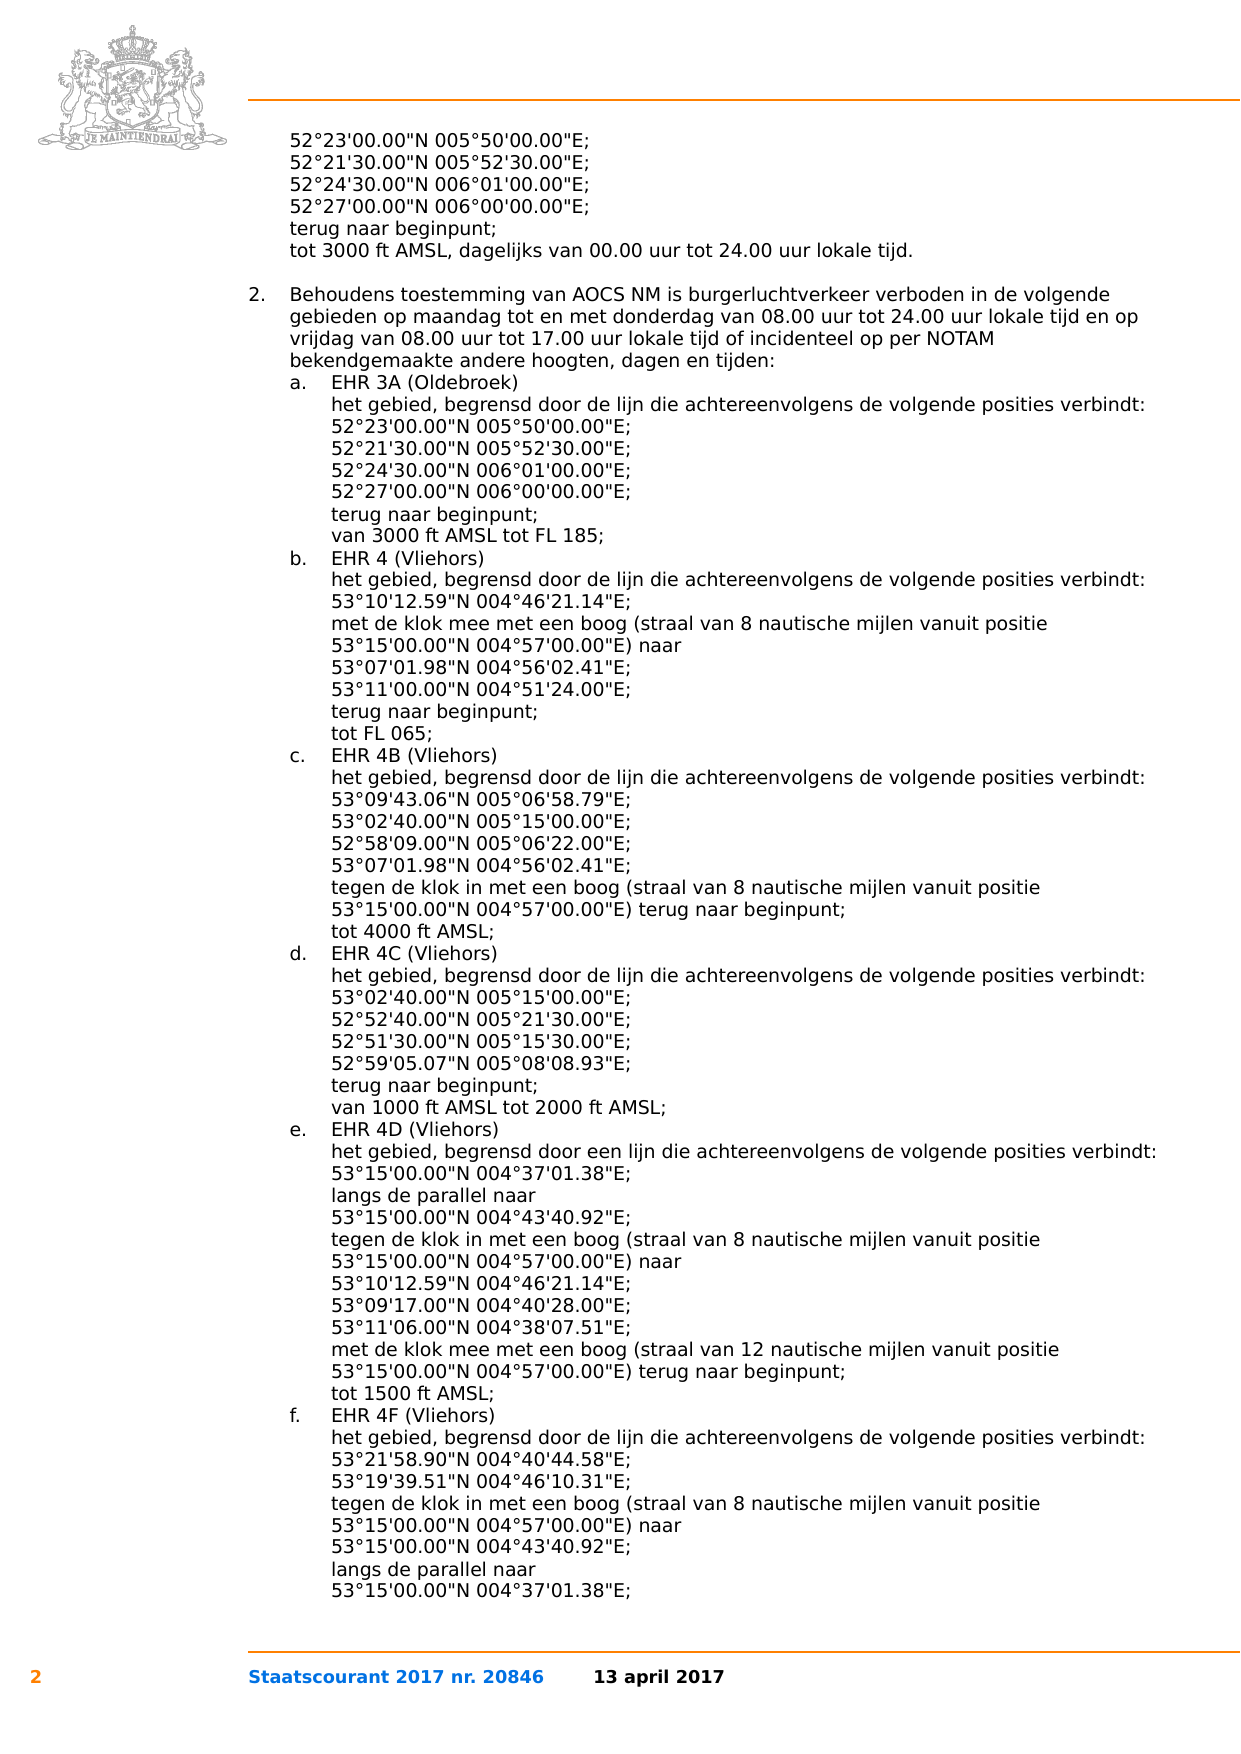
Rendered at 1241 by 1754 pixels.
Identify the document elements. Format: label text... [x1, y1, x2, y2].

text het gebied, begrensd door de lijn die achtereenvolgens de volgende posities verbindt: [331, 393, 1163, 416]
text 2. Behoudens toestemming van AOCS NM is burgerluchtverkeer verboden in de volgende gebieden op maandag tot en met donderdag van 08.00 uur tot 24.00 uur lokale tijd en op vrijdag van 08.00 uur tot 17.00 uur lokale tijd of incidenteel op per NOTAM bekendgemaakte andere hoogten, dagen en tijden: [248, 284, 1163, 372]
text tegen de klok in met een boog (straal van 8 nautische mijlen vanuit positie 53°15'00.00"N 004°57'00.00"E) naar [331, 1492, 1163, 1536]
text 52°52'40.00"N 005°21'30.00"E; [331, 1009, 1163, 1031]
text 53°10'12.59"N 004°46'21.14"E; [331, 1273, 1163, 1295]
text van 1000 ft AMSL tot 2000 ft AMSL; [331, 1097, 1163, 1119]
text 53°15'00.00"N 004°37'01.38"E; [331, 1163, 1163, 1185]
text tot 3000 ft AMSL, dagelijks van 00.00 uur tot 24.00 uur lokale tijd. [289, 240, 1163, 262]
text terug naar beginpunt; [331, 503, 1163, 525]
text het gebied, begrensd door de lijn die achtereenvolgens de volgende posities verbindt: [331, 767, 1163, 789]
text 53°02'40.00"N 005°15'00.00"E; [331, 987, 1163, 1009]
text 52°51'30.00"N 005°15'30.00"E; [331, 1031, 1163, 1053]
text 52°24'30.00"N 006°01'00.00"E; [331, 459, 1163, 481]
text 53°15'00.00"N 004°43'40.92"E; [331, 1536, 1163, 1558]
text met de klok mee met een boog (straal van 8 nautische mijlen vanuit positie 53°15'00.00"N 004°57'00.00"E) naar [331, 613, 1163, 657]
text 53°09'17.00"N 004°40'28.00"E; [331, 1295, 1163, 1317]
text 53°09'43.06"N 005°06'58.79"E; [331, 789, 1163, 811]
text 53°02'40.00"N 005°15'00.00"E; [331, 811, 1163, 833]
text e. EHR 4D (Vliehors) [289, 1119, 1163, 1141]
text terug naar beginpunt; [289, 218, 1163, 240]
text het gebied, begrensd door een lijn die achtereenvolgens de volgende posities verbindt: [331, 1141, 1163, 1163]
text 53°15'00.00"N 004°37'01.38"E; [331, 1580, 1163, 1602]
text tot FL 065; [331, 723, 1163, 745]
text tot 4000 ft AMSL; [331, 921, 1163, 943]
text langs de parallel naar [331, 1185, 1163, 1207]
text 53°21'58.90"N 004°40'44.58"E; [331, 1448, 1163, 1471]
text 52°21'30.00"N 005°52'30.00"E; [331, 437, 1163, 459]
text 53°19'39.51"N 004°46'10.31"E; [331, 1471, 1163, 1492]
text 52°27'00.00"N 006°00'00.00"E; [289, 196, 1163, 218]
text tot 1500 ft AMSL; [331, 1383, 1163, 1404]
text f. EHR 4F (Vliehors) [289, 1404, 1163, 1427]
picture [38, 25, 227, 150]
text 52°27'00.00"N 006°00'00.00"E; [331, 481, 1163, 503]
text het gebied, begrensd door de lijn die achtereenvolgens de volgende posities verbindt: [331, 1427, 1163, 1448]
text 53°11'00.00"N 004°51'24.00"E; [331, 679, 1163, 701]
text 52°23'00.00"N 005°50'00.00"E; [289, 130, 1163, 152]
text terug naar beginpunt; [331, 1075, 1163, 1097]
text 52°21'30.00"N 005°52'30.00"E; [289, 152, 1163, 174]
text 53°07'01.98"N 004°56'02.41"E; [331, 855, 1163, 877]
text 53°10'12.59"N 004°46'21.14"E; [331, 591, 1163, 613]
text 53°15'00.00"N 004°43'40.92"E; [331, 1207, 1163, 1229]
text tegen de klok in met een boog (straal van 8 nautische mijlen vanuit positie 53°15'00.00"N 004°57'00.00"E) terug naar beginpunt; [331, 877, 1163, 921]
text terug naar beginpunt; [331, 701, 1163, 723]
text 53°11'06.00"N 004°38'07.51"E; [331, 1317, 1163, 1339]
text 52°24'30.00"N 006°01'00.00"E; [289, 174, 1163, 196]
text met de klok mee met een boog (straal van 12 nautische mijlen vanuit positie 53°15'00.00"N 004°57'00.00"E) terug naar beginpunt; [331, 1339, 1163, 1383]
text 52°59'05.07"N 005°08'08.93"E; [331, 1053, 1163, 1075]
text het gebied, begrensd door de lijn die achtereenvolgens de volgende posities verbindt: [331, 965, 1163, 987]
text langs de parallel naar [331, 1558, 1163, 1580]
text van 3000 ft AMSL tot FL 185; [331, 525, 1163, 547]
text 52°58'09.00"N 005°06'22.00"E; [331, 833, 1163, 855]
text d. EHR 4C (Vliehors) [289, 943, 1163, 965]
text het gebied, begrensd door de lijn die achtereenvolgens de volgende posities verbindt: [331, 569, 1163, 591]
text a. EHR 3A (Oldebroek) [289, 372, 1163, 393]
text 53°07'01.98"N 004°56'02.41"E; [331, 657, 1163, 679]
text 52°23'00.00"N 005°50'00.00"E; [331, 416, 1163, 437]
text c. EHR 4B (Vliehors) [289, 745, 1163, 767]
text b. EHR 4 (Vliehors) [289, 547, 1163, 569]
text tegen de klok in met een boog (straal van 8 nautische mijlen vanuit positie 53°15'00.00"N 004°57'00.00"E) naar [331, 1229, 1163, 1273]
